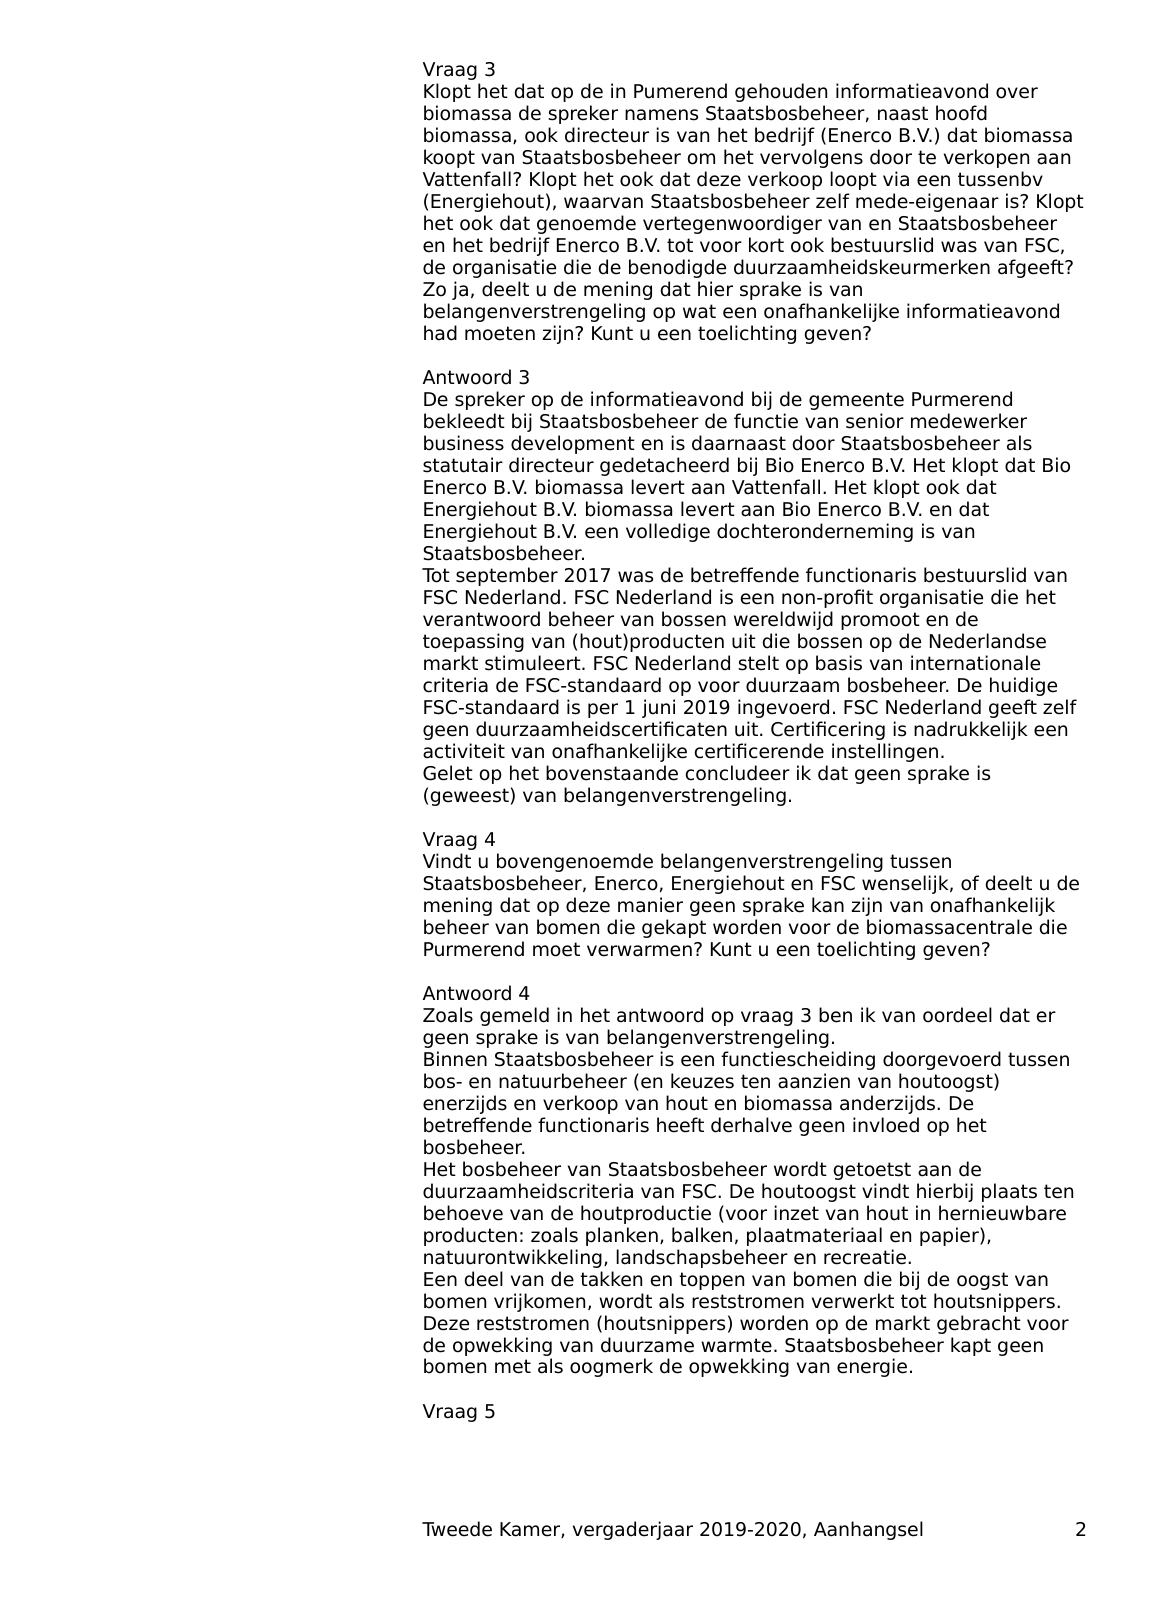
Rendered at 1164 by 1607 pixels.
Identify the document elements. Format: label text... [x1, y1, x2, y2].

text Binnen Staatsbosbeheer is een functiescheiding doorgevoerd tussen bos- en natuurbeheer (en keuzes ten aanzien van houtoogst) enerzijds en verkoop van hout en biomassa anderzijds. De betreffende functionaris heeft derhalve geen invloed op het bosbeheer. [422, 1049, 1087, 1159]
text Antwoord 4 [422, 983, 1087, 1005]
text Gelet op het bovenstaande concludeer ik dat geen sprake is (geweest) van belangenverstrengeling. [422, 763, 1087, 807]
text De spreker op de informatieavond bij de gemeente Purmerend bekleedt bij Staatsbosbeheer de functie van senior medewerker business development en is daarnaast door Staatsbosbeheer als statutair directeur gedetacheerd bij Bio Enerco B.V. Het klopt dat Bio Enerco B.V. biomassa levert aan Vattenfall. Het klopt ook dat Energiehout B.V. biomassa levert aan Bio Enerco B.V. en dat Energiehout B.V. een volledige dochteronderneming is van Staatsbosbeheer. [422, 389, 1087, 565]
text Het bosbeheer van Staatsbosbeheer wordt getoetst aan de duurzaamheidscriteria van FSC. De houtoogst vindt hierbij plaats ten behoeve van de houtproductie (voor inzet van hout in hernieuwbare producten: zoals planken, balken, plaatmateriaal en papier), natuurontwikkeling, landschapsbeheer en recreatie. [422, 1159, 1087, 1268]
text Klopt het dat op de in Pumerend gehouden informatieavond over biomassa de spreker namens Staatsbosbeheer, naast hoofd biomassa, ook directeur is van het bedrijf (Enerco B.V.) dat biomassa koopt van Staatsbosbeheer om het vervolgens door te verkopen aan Vattenfall? Klopt het ook dat deze verkoop loopt via een tussenbv (Energiehout), waarvan Staatsbosbeheer zelf mede-eigenaar is? Klopt het ook dat genoemde vertegenwoordiger van en Staatsbosbeheer en het bedrijf Enerco B.V. tot voor kort ook bestuurslid was van FSC, de organisatie die de benodigde duurzaamheidskeurmerken afgeeft? Zo ja, deelt u de mening dat hier sprake is van belangenverstrengeling op wat een onafhankelijke informatieavond had moeten zijn? Kunt u een toelichting geven? [422, 81, 1087, 345]
text Een deel van de takken en toppen van bomen die bij de oogst van bomen vrijkomen, wordt als reststromen verwerkt tot houtsnippers. Deze reststromen (houtsnippers) worden op de markt gebracht voor de opwekking van duurzame warmte. Staatsbosbeheer kapt geen bomen met als oogmerk de opwekking van energie. [422, 1268, 1087, 1378]
text Antwoord 3 [422, 367, 1087, 389]
text Tot september 2017 was de betreffende functionaris bestuurslid van FSC Nederland. FSC Nederland is een non-profit organisatie die het verantwoord beheer van bossen wereldwijd promoot en de toepassing van (hout)producten uit die bossen op de Nederlandse markt stimuleert. FSC Nederland stelt op basis van internationale criteria de FSC-standaard op voor duurzaam bosbeheer. De huidige FSC-standaard is per 1 juni 2019 ingevoerd. FSC Nederland geeft zelf geen duurzaamheidscertificaten uit. Certificering is nadrukkelijk een activiteit van onafhankelijke certificerende instellingen. [422, 565, 1087, 763]
text Vindt u bovengenoemde belangenverstrengeling tussen Staatsbosbeheer, Enerco, Energiehout en FSC wenselijk, of deelt u de mening dat op deze manier geen sprake kan zijn van onafhankelijk beheer van bomen die gekapt worden voor de biomassacentrale die Purmerend moet verwarmen? Kunt u een toelichting geven? [422, 851, 1087, 961]
text Vraag 4 [422, 829, 1087, 851]
text Zoals gemeld in het antwoord op vraag 3 ben ik van oordeel dat er geen sprake is van belangenverstrengeling. [422, 1005, 1087, 1049]
text Vraag 5 [422, 1401, 1087, 1423]
text Vraag 3 [422, 59, 1087, 81]
